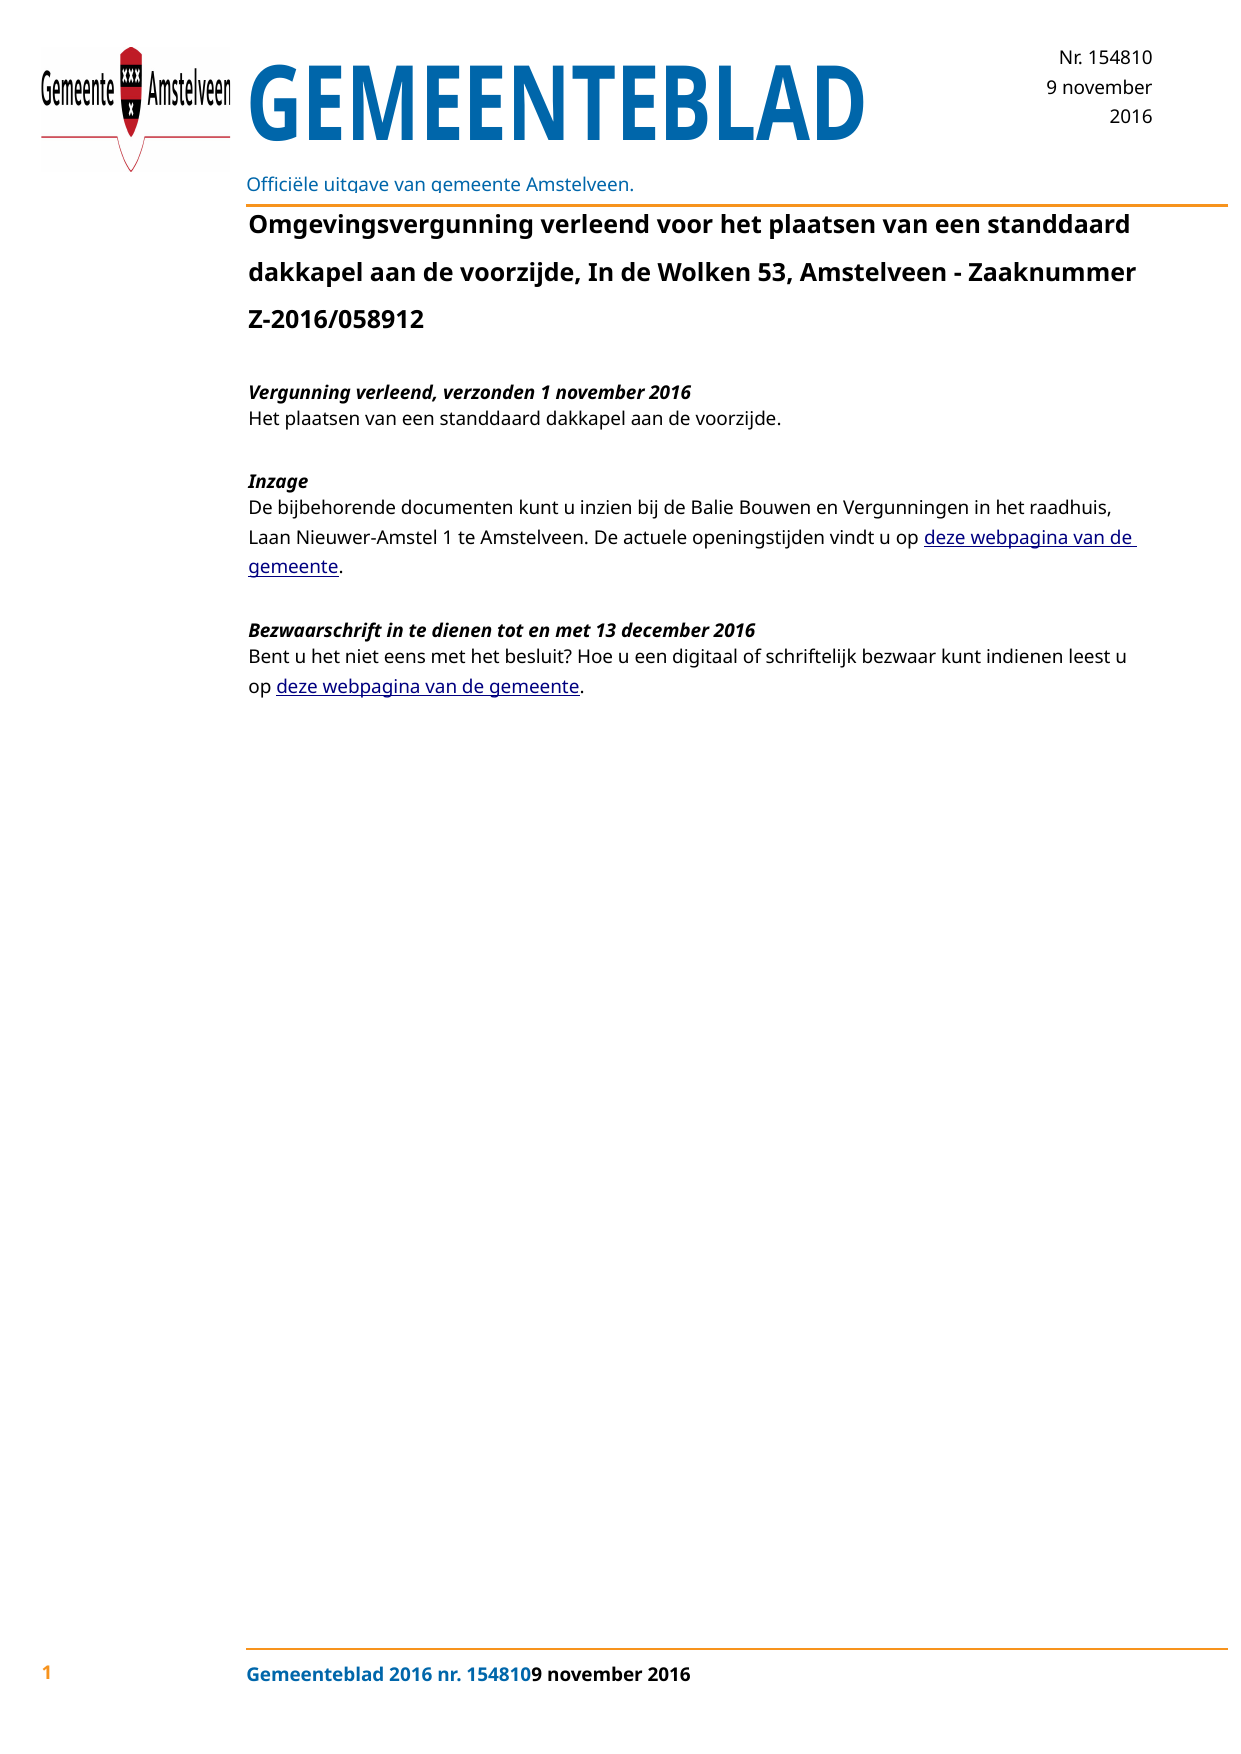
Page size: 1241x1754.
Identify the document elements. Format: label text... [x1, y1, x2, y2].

text De bijbehorende documenten kunt u inzien bij de Balie Bouwen en Vergunningen in het raadhuis, Laan Nieuwer-Amstel 1 te Amstelveen. De actuele openingstijden vindt u op deze webpagina van de gemeente. [248, 494, 1152, 579]
text Het plaatsen van een standdaard dakkapel aan de voorzijde. [248, 405, 1152, 431]
text Vergunning verleend, verzonden 1 november 2016 [248, 379, 1152, 405]
text Omgevingsvergunning verleend voor het plaatsen van een standdaard dakkapel aan de voorzijde, In de Wolken 53, Amstelveen - Zaaknummer Z-2016/058912 [248, 207, 1152, 336]
text Bent u het niet eens met het besluit? Hoe u een digitaal of schriftelijk bezwaar kunt indienen leest u op deze webpagina van de gemeente. [248, 643, 1152, 699]
text Inzage [248, 469, 1152, 494]
text Bezwaarschrift in te dienen tot en met 13 december 2016 [248, 618, 1152, 643]
picture [41, 47, 231, 172]
